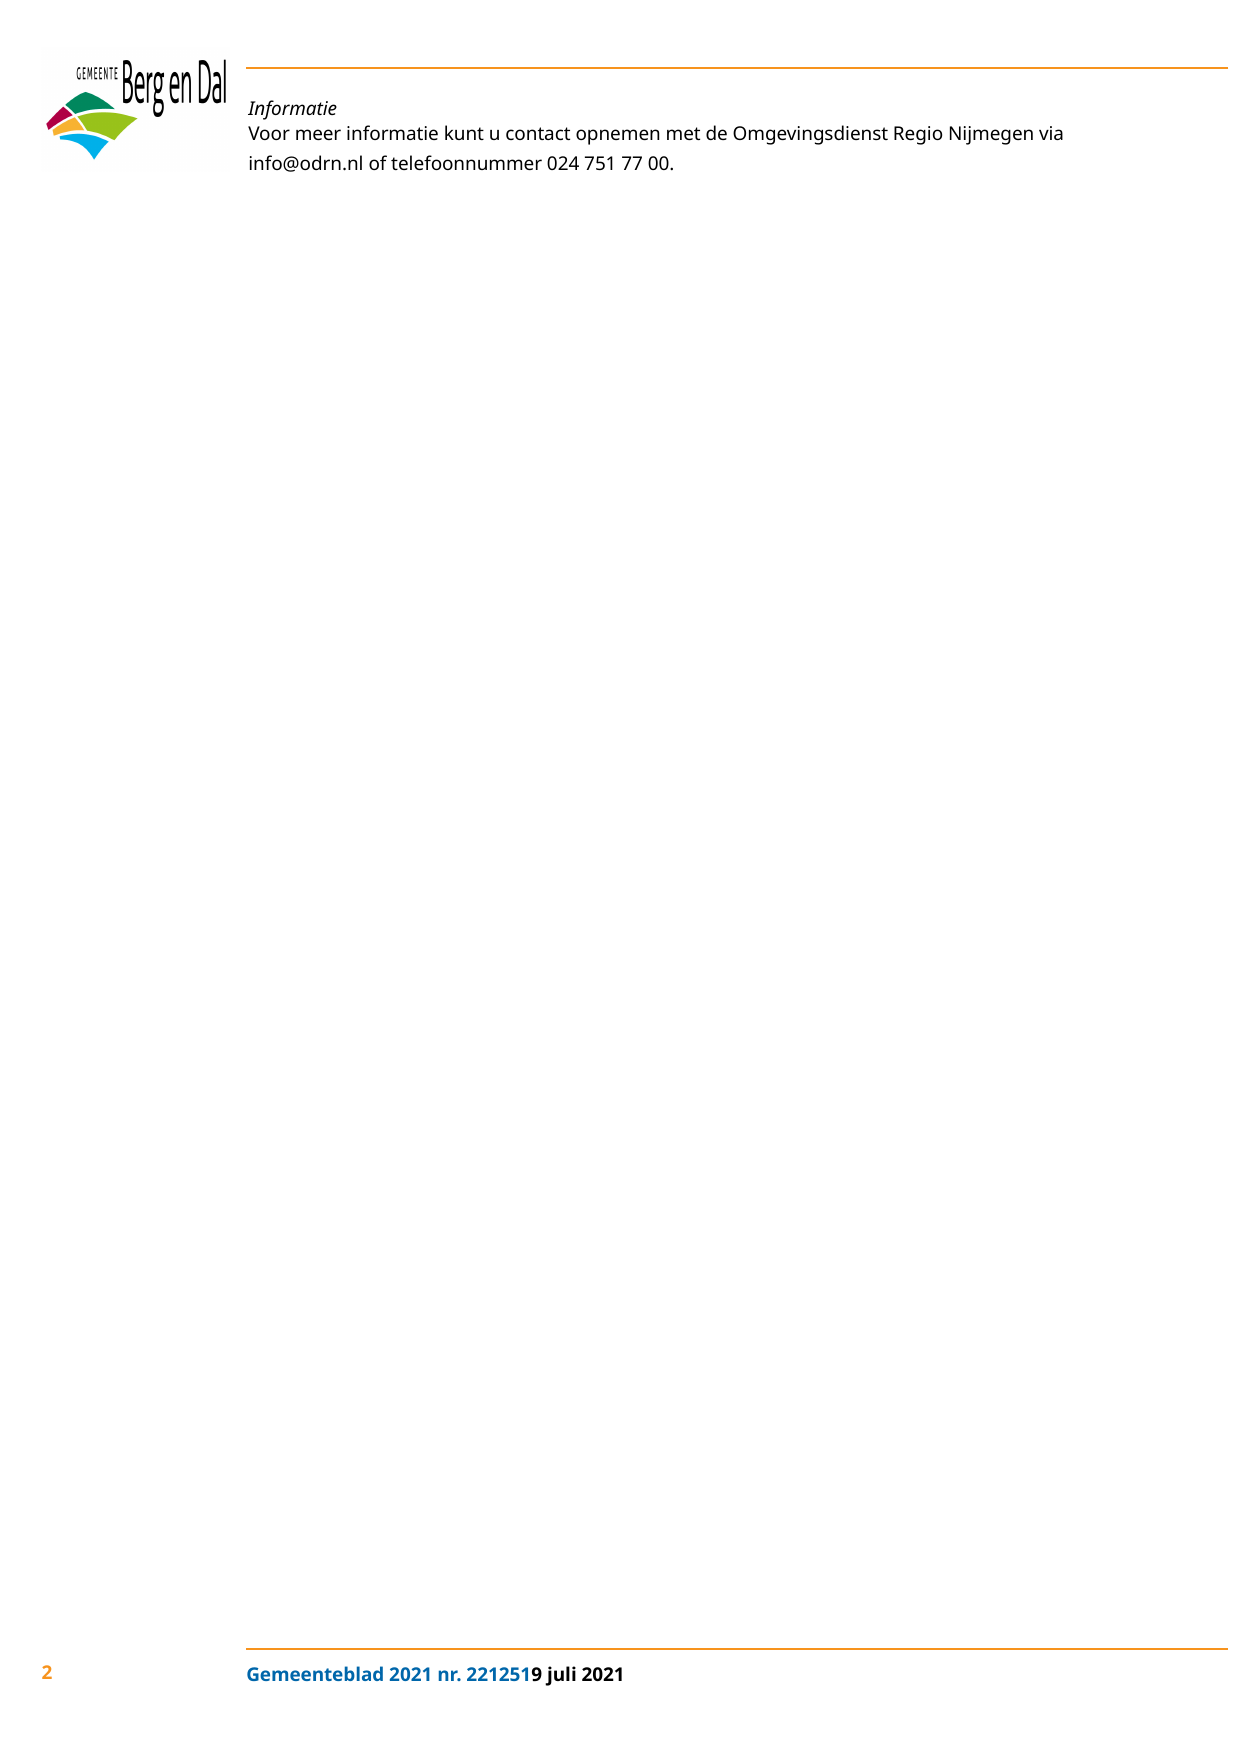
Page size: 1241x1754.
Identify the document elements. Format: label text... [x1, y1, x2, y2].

text Voor meer informatie kunt u contact opnemen met de Omgevingsdienst Regio Nijmegen via info@odrn.nl of telefoonnummer 024 751 77 00. [248, 121, 1152, 176]
picture [41, 47, 231, 172]
text Informatie [248, 95, 1152, 121]
